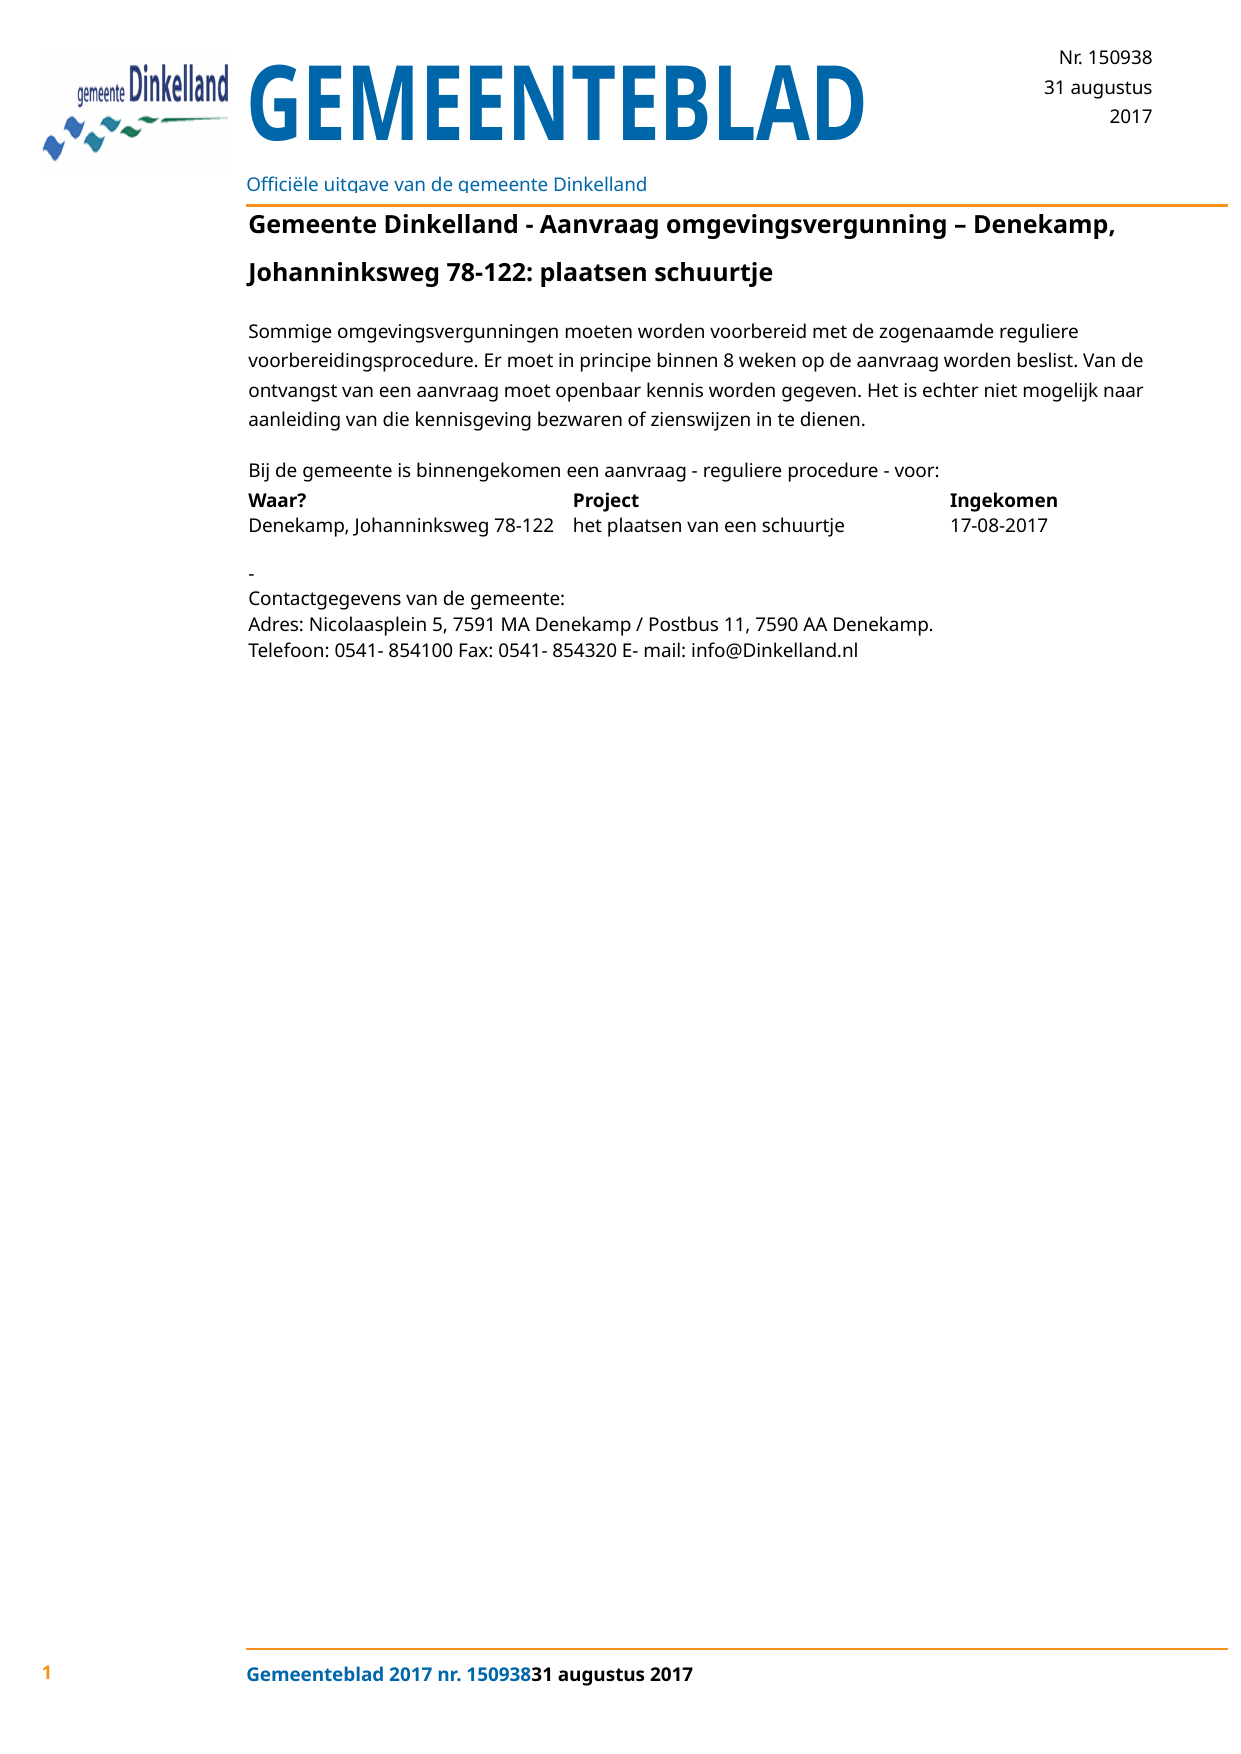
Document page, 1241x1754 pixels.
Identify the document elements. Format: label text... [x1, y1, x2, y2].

text Bij de gemeente is binnengekomen een aanvraag - reguliere procedure - voor: [248, 457, 1152, 483]
table_cell 17-08-2017 [950, 513, 1152, 538]
text - [248, 560, 1152, 585]
table_header Project [573, 487, 950, 512]
picture [41, 47, 231, 172]
table_header Waar? [248, 487, 573, 512]
text Telefoon: 0541- 854100 Fax: 0541- 854320 E- mail: info@Dinkelland.nl [248, 637, 1152, 663]
table_cell Denekamp, Johanninksweg 78-122 [248, 513, 573, 538]
text Sommige omgevingsvergunningen moeten worden voorbereid met de zogenaamde reguliere voorbereidingsprocedure. Er moet in principe binnen 8 weken op de aanvraag worden beslist. Van de ontvangst van een aanvraag moet openbaar kennis worden gegeven. Het is echter niet mogelijk naar aanleiding van die kennisgeving bezwaren of zienswijzen in te dienen. [248, 318, 1152, 432]
text Gemeente Dinkelland - Aanvraag omgevingsvergunning – Denekamp, Johanninksweg 78-122: plaatsen schuurtje [248, 207, 1152, 288]
table_cell het plaatsen van een schuurtje [573, 513, 950, 538]
text Adres: Nicolaasplein 5, 7591 MA Denekamp / Postbus 11, 7590 AA Denekamp. [248, 611, 1152, 637]
table_header Ingekomen [950, 487, 1152, 512]
text Contactgegevens van de gemeente: [248, 585, 1152, 611]
